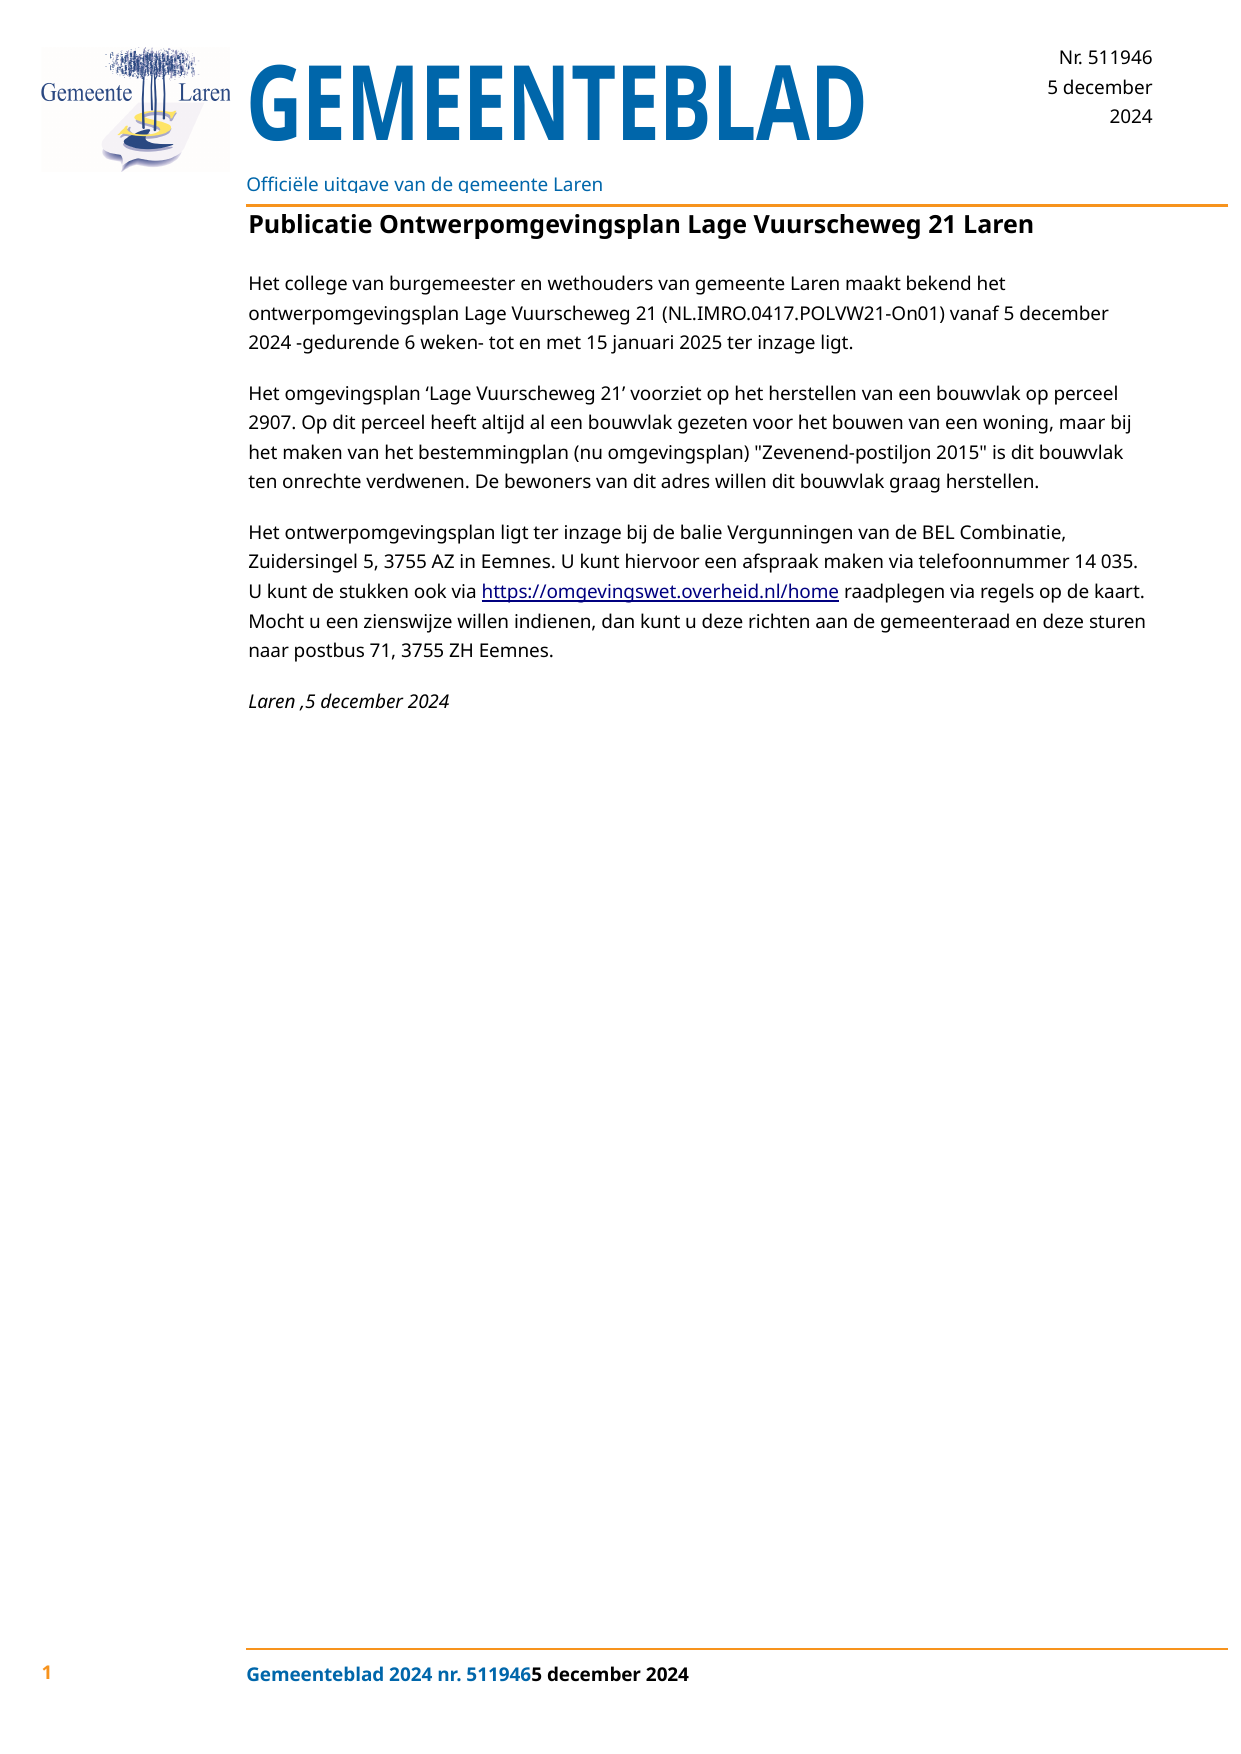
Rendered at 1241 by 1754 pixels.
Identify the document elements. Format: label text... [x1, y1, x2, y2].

picture [41, 47, 231, 172]
text Publicatie Ontwerpomgevingsplan Lage Vuurscheweg 21 Laren [248, 207, 1152, 241]
text Laren ,5 december 2024 [248, 688, 1152, 713]
text Het college van burgemeester en wethouders van gemeente Laren maakt bekend het ontwerpomgevingsplan Lage Vuurscheweg 21 (NL.IMRO.0417.POLVW21-On01) vanaf 5 december 2024 -gedurende 6 weken- tot en met 15 januari 2025 ter inzage ligt. [248, 270, 1152, 355]
text Het omgevingsplan ‘Lage Vuurscheweg 21’ voorziet op het herstellen van een bouwvlak op perceel 2907. Op dit perceel heeft altijd al een bouwvlak gezeten voor het bouwen van een woning, maar bij het maken van het bestemmingplan (nu omgevingsplan) "Zevenend-postiljon 2015" is dit bouwvlak ten onrechte verdwenen. De bewoners van dit adres willen dit bouwvlak graag herstellen. [248, 380, 1152, 494]
text Het ontwerpomgevingsplan ligt ter inzage bij de balie Vergunningen van de BEL Combinatie, Zuidersingel 5, 3755 AZ in Eemnes. U kunt hiervoor een afspraak maken via telefoonnummer 14 035. U kunt de stukken ook via https://omgevingswet.overheid.nl/home raadplegen via regels op de kaart. Mocht u een zienswijze willen indienen, dan kunt u deze richten aan de gemeenteraad en deze sturen naar postbus 71, 3755 ZH Eemnes. [248, 519, 1152, 663]
